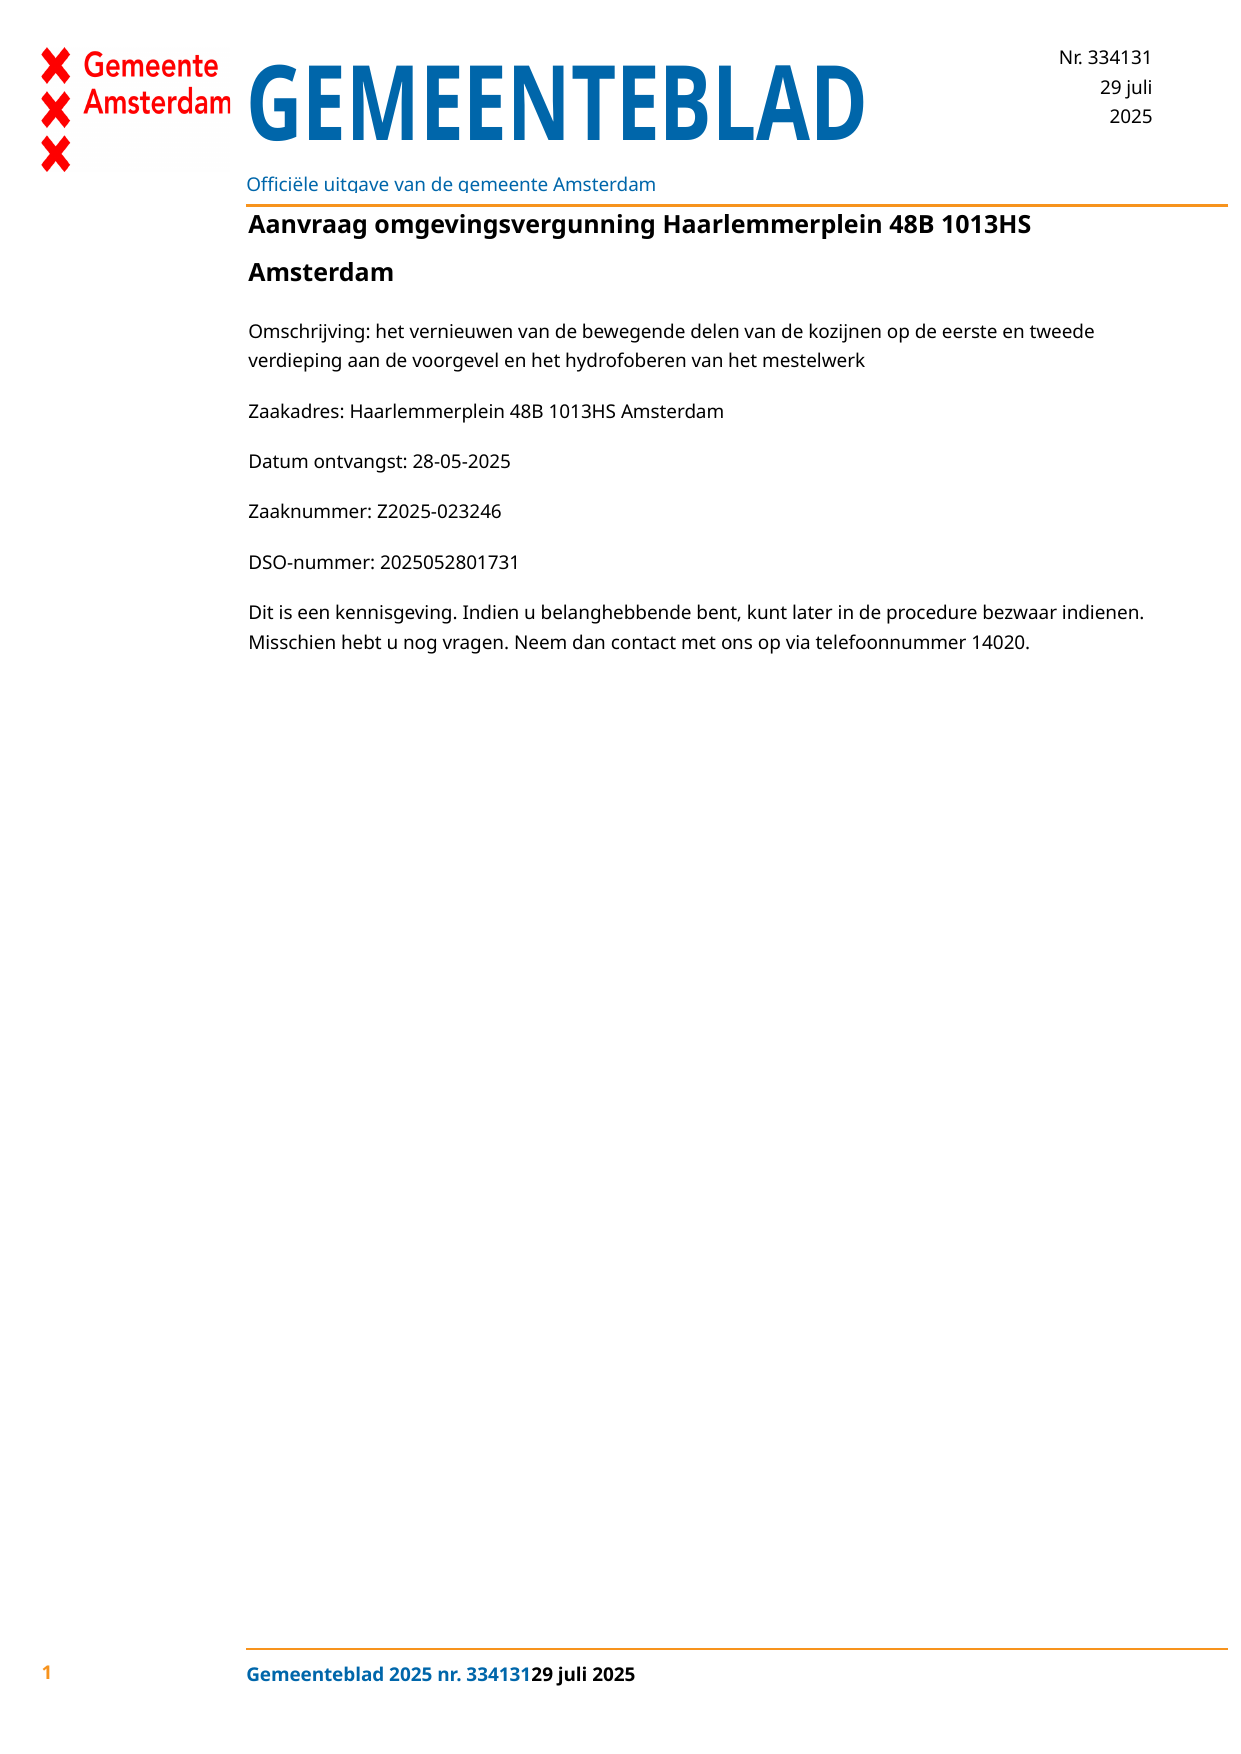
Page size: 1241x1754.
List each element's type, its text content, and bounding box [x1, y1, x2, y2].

text Zaakadres: Haarlemmerplein 48B 1013HS Amsterdam [248, 398, 1152, 424]
text Aanvraag omgevingsvergunning Haarlemmerplein 48B 1013HS Amsterdam [248, 207, 1152, 288]
text Datum ontvangst: 28-05-2025 [248, 448, 1152, 474]
picture [41, 47, 231, 172]
text Dit is een kennisgeving. Indien u belanghebbende bent, kunt later in de procedure bezwaar indienen. Misschien hebt u nog vragen. Neem dan contact met ons op via telefoonnummer 14020. [248, 599, 1152, 655]
text DSO-nummer: 2025052801731 [248, 549, 1152, 575]
text Zaaknummer: Z2025-023246 [248, 499, 1152, 524]
text Omschrijving: het vernieuwen van de bewegende delen van de kozijnen op de eerste en tweede verdieping aan de voorgevel en het hydrofoberen van het mestelwerk [248, 318, 1152, 373]
